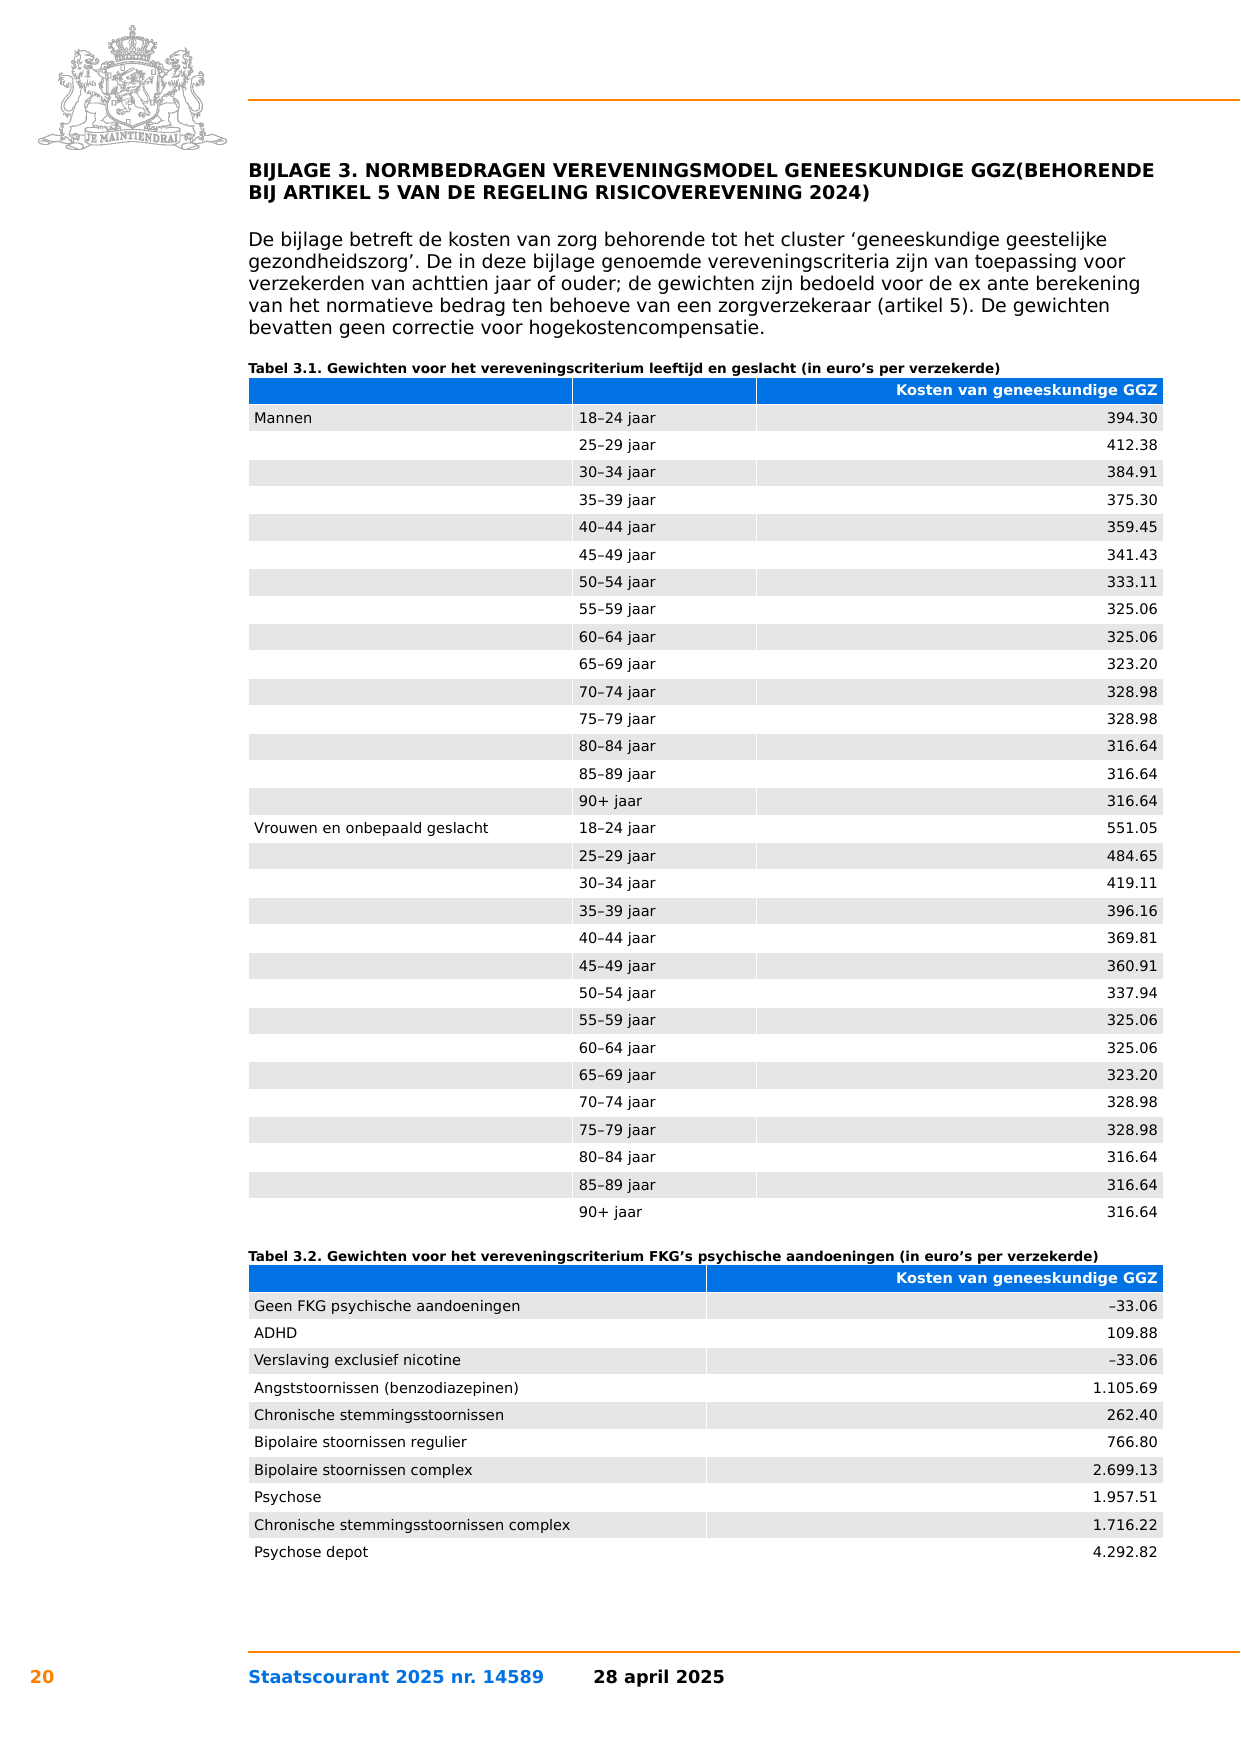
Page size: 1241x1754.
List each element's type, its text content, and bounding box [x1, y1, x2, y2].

table_cell [249, 898, 572, 924]
table_cell 1.957.51 [707, 1485, 1163, 1511]
table_cell 323.20 [757, 1062, 1163, 1089]
table_cell 394.30 [757, 405, 1163, 431]
table_cell 30–34 jaar [573, 871, 756, 897]
table_cell 412.38 [757, 432, 1163, 458]
table_cell 4.292.82 [707, 1539, 1163, 1566]
table_cell 25–29 jaar [573, 432, 756, 458]
table_cell Psychose [249, 1485, 706, 1511]
table_cell Chronische stemmingsstoornissen complex [249, 1512, 706, 1538]
table_header Tabel 3.2. Gewichten voor het vereveningscriterium FKG’s psychische aandoeningen (in euro’s per verzekerde) [248, 1249, 1163, 1264]
table_cell 766.80 [707, 1430, 1163, 1456]
table_cell 55–59 jaar [573, 1008, 756, 1034]
table_cell 341.43 [757, 542, 1163, 568]
table_cell –33.06 [707, 1348, 1163, 1374]
table_cell 65–69 jaar [573, 651, 756, 678]
table_cell 50–54 jaar [573, 569, 756, 596]
table_cell Verslaving exclusief nicotine [249, 1348, 706, 1374]
table_cell 25–29 jaar [573, 843, 756, 869]
table_cell ADHD [249, 1320, 706, 1346]
table_cell 316.64 [757, 734, 1163, 760]
table_cell [249, 1117, 572, 1143]
table_cell 85–89 jaar [573, 761, 756, 787]
table_cell 419.11 [757, 871, 1163, 897]
table_cell 2.699.13 [707, 1457, 1163, 1483]
table_cell [249, 624, 572, 650]
table_cell 328.98 [757, 706, 1163, 732]
table_cell 109.88 [707, 1320, 1163, 1346]
table_cell [249, 651, 572, 678]
table_cell [249, 569, 572, 596]
subtitle BIJLAGE 3. NORMBEDRAGEN VEREVENINGSMODEL GENEESKUNDIGE GGZ(BEHORENDE BIJ ARTIKEL 5 VAN DE REGELING RISICOVEREVENING 2024) [248, 160, 1163, 204]
table_cell 337.94 [757, 980, 1163, 1006]
table_cell Vrouwen en onbepaald geslacht [249, 816, 572, 842]
table_cell 316.64 [757, 788, 1163, 815]
table_cell [249, 432, 572, 458]
table_cell [249, 1008, 572, 1034]
table_cell Kosten van geneeskundige GGZ [757, 378, 1163, 404]
table_cell 328.98 [757, 679, 1163, 705]
table_cell 325.06 [757, 597, 1163, 623]
text De bijlage betreft de kosten van zorg behorende tot het cluster ‘geneeskundige geestelijke gezondheidszorg’. De in deze bijlage genoemde vereveningscriteria zijn van toepassing voor verzekerden van achttien jaar of ouder; de gewichten zijn bedoeld voor de ex ante berekening van het normatieve bedrag ten behoeve van een zorgverzekeraar (artikel 5). De gewichten bevatten geen correctie voor hogekostencompensatie. [248, 229, 1163, 339]
table_cell 333.11 [757, 569, 1163, 596]
table_cell [249, 871, 572, 897]
table_cell [249, 1172, 572, 1198]
table_cell 1.105.69 [707, 1375, 1163, 1401]
table_cell 328.98 [757, 1090, 1163, 1116]
table_cell [249, 1035, 572, 1061]
table_cell 75–79 jaar [573, 706, 756, 732]
table_cell 70–74 jaar [573, 1090, 756, 1116]
table_cell Psychose depot [249, 1539, 706, 1566]
table_cell 35–39 jaar [573, 898, 756, 924]
table_cell 70–74 jaar [573, 679, 756, 705]
table_cell –33.06 [707, 1293, 1163, 1319]
table_cell 80–84 jaar [573, 734, 756, 760]
table_cell 325.06 [757, 1008, 1163, 1034]
table_cell Kosten van geneeskundige GGZ [707, 1265, 1163, 1292]
table_cell 40–44 jaar [573, 514, 756, 541]
table_cell [249, 761, 572, 787]
table_cell 85–89 jaar [573, 1172, 756, 1198]
table_cell 316.64 [757, 1199, 1163, 1226]
table_cell [249, 1062, 572, 1089]
table_cell [249, 679, 572, 705]
table_cell 75–79 jaar [573, 1117, 756, 1143]
table_cell [573, 378, 756, 404]
table_cell [249, 460, 572, 486]
table_cell 50–54 jaar [573, 980, 756, 1006]
table_cell 375.30 [757, 487, 1163, 513]
table_cell [249, 1145, 572, 1171]
table_cell 396.16 [757, 898, 1163, 924]
table_cell 316.64 [757, 1172, 1163, 1198]
table_cell 30–34 jaar [573, 460, 756, 486]
table_cell [249, 953, 572, 979]
table_cell Chronische stemmingsstoornissen [249, 1402, 706, 1429]
table_cell 484.65 [757, 843, 1163, 869]
table_cell [249, 1090, 572, 1116]
table_cell Bipolaire stoornissen complex [249, 1457, 706, 1483]
table_cell [249, 706, 572, 732]
table_cell [249, 925, 572, 952]
table_cell 45–49 jaar [573, 542, 756, 568]
table_cell 328.98 [757, 1117, 1163, 1143]
table_cell 65–69 jaar [573, 1062, 756, 1089]
table_cell 323.20 [757, 651, 1163, 678]
table_cell 360.91 [757, 953, 1163, 979]
table_cell 325.06 [757, 624, 1163, 650]
table_cell [249, 487, 572, 513]
table_cell 325.06 [757, 1035, 1163, 1061]
table_cell Mannen [249, 405, 572, 431]
table_cell 60–64 jaar [573, 624, 756, 650]
table_cell 262.40 [707, 1402, 1163, 1429]
table_header Tabel 3.1. Gewichten voor het vereveningscriterium leeftijd en geslacht (in euro’s per verzekerde) [248, 361, 1163, 376]
table_cell 45–49 jaar [573, 953, 756, 979]
table_cell Angststoornissen (benzodiazepinen) [249, 1375, 706, 1401]
table_cell 369.81 [757, 925, 1163, 952]
table_cell Bipolaire stoornissen regulier [249, 1430, 706, 1456]
table_cell 60–64 jaar [573, 1035, 756, 1061]
table_cell [249, 1199, 572, 1226]
table_cell 359.45 [757, 514, 1163, 541]
picture [38, 25, 227, 150]
table_cell [249, 597, 572, 623]
table_cell [249, 378, 572, 404]
table_cell 316.64 [757, 1145, 1163, 1171]
table_cell 80–84 jaar [573, 1145, 756, 1171]
table_cell [249, 788, 572, 815]
table_cell 384.91 [757, 460, 1163, 486]
table_cell [249, 843, 572, 869]
table_cell [249, 542, 572, 568]
table_cell 35–39 jaar [573, 487, 756, 513]
table_cell 40–44 jaar [573, 925, 756, 952]
table_cell 90+ jaar [573, 1199, 756, 1226]
table_cell 18–24 jaar [573, 816, 756, 842]
table_cell [249, 734, 572, 760]
table_cell [249, 1265, 706, 1292]
table_cell 551.05 [757, 816, 1163, 842]
table_cell 18–24 jaar [573, 405, 756, 431]
table_cell 55–59 jaar [573, 597, 756, 623]
table_cell 316.64 [757, 761, 1163, 787]
table_cell 1.716.22 [707, 1512, 1163, 1538]
table_cell Geen FKG psychische aandoeningen [249, 1293, 706, 1319]
table_cell 90+ jaar [573, 788, 756, 815]
table_cell [249, 980, 572, 1006]
table_cell [249, 514, 572, 541]
